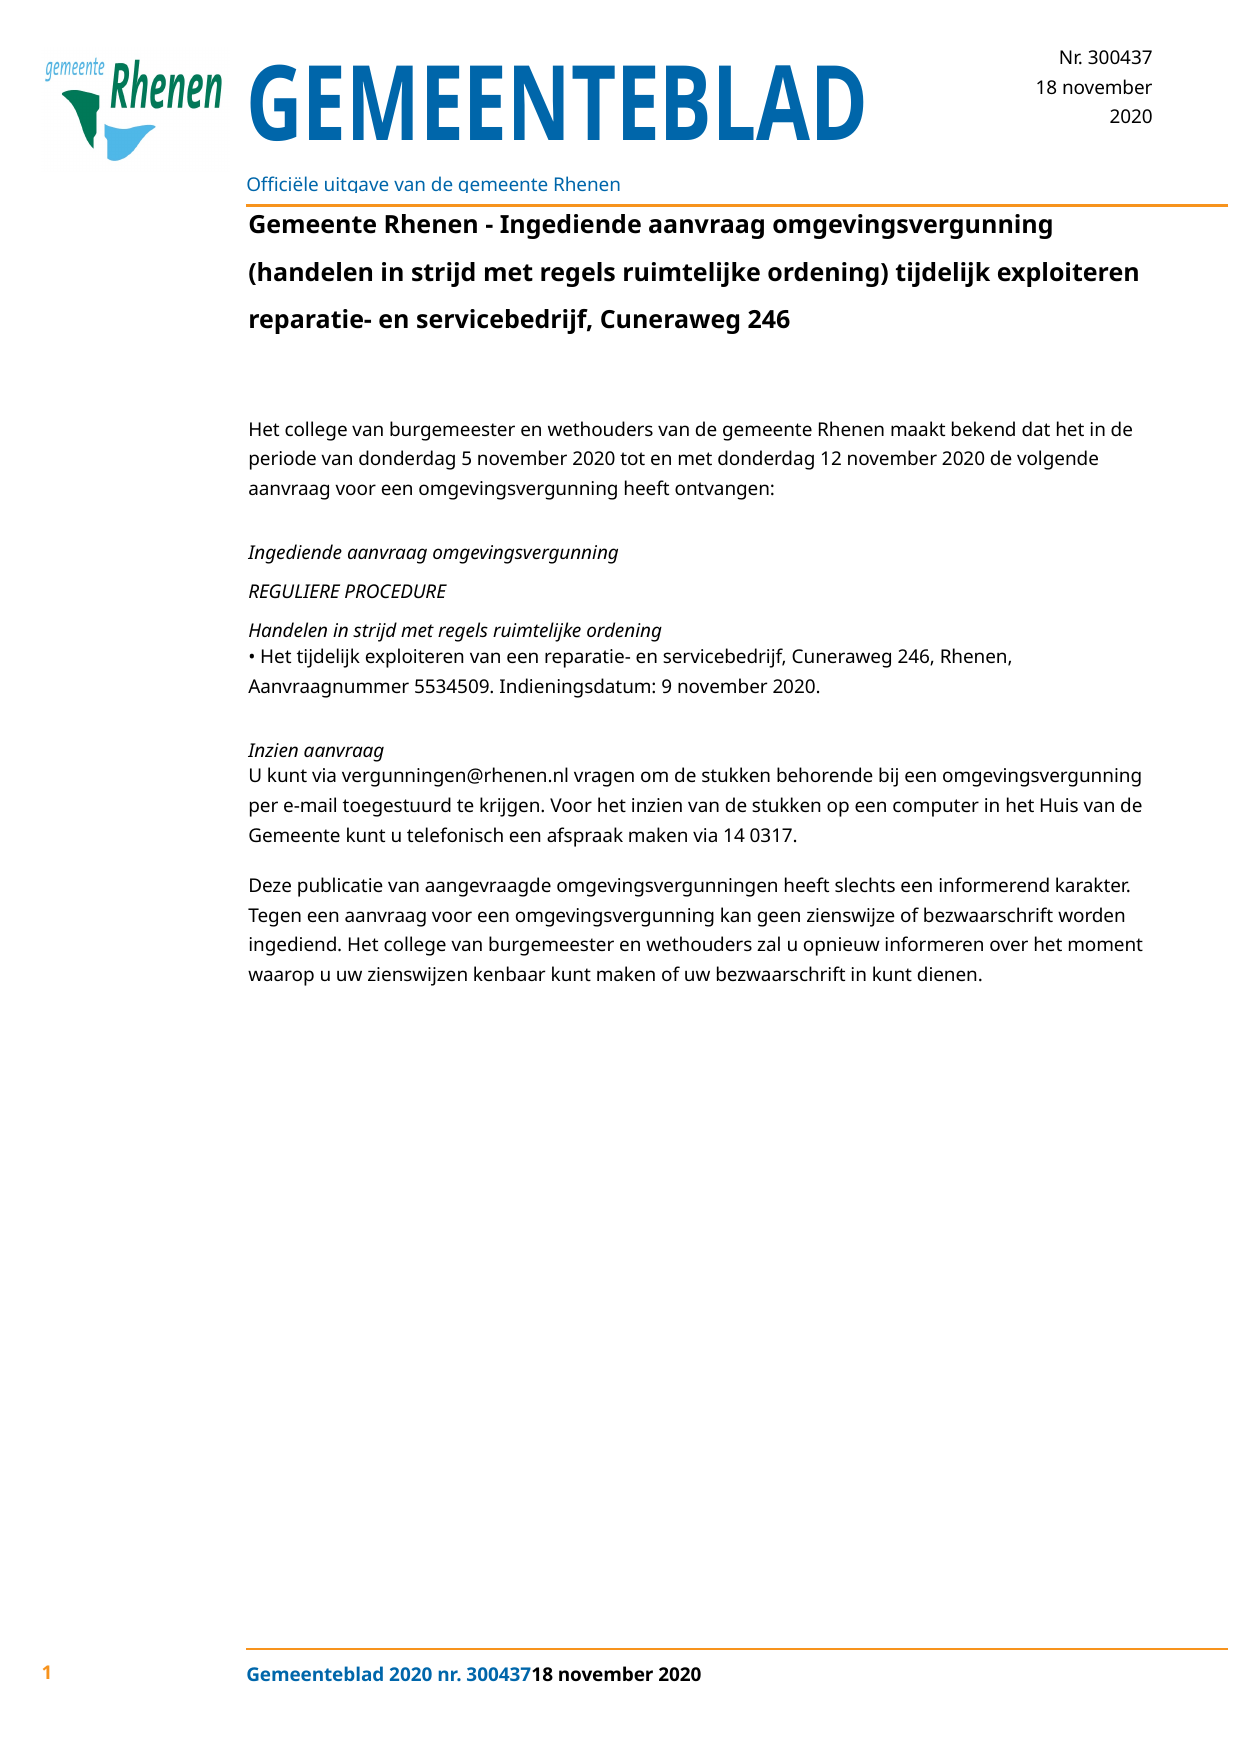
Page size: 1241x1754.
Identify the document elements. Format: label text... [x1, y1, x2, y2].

text Inzien aanvraag [248, 737, 1152, 763]
text Het college van burgemeester en wethouders van de gemeente Rhenen maakt bekend dat het in de periode van donderdag 5 november 2020 tot en met donderdag 12 november 2020 de volgende aanvraag voor een omgevingsvergunning heeft ontvangen: [248, 416, 1152, 501]
text Handelen in strijd met regels ruimtelijke ordening [248, 618, 1152, 643]
text REGULIERE PROCEDURE [248, 578, 1152, 604]
text • Het tijdelijk exploiteren van een reparatie- en servicebedrijf, Cuneraweg 246, Rhenen, Aanvraagnummer 5534509. Indieningsdatum: 9 november 2020. [248, 643, 1152, 699]
text Gemeente Rhenen - Ingediende aanvraag omgevingsvergunning (handelen in strijd met regels ruimtelijke ordening) tijdelijk exploiteren reparatie- en servicebedrijf, Cuneraweg 246 [248, 207, 1152, 336]
text Deze publicatie van aangevraagde omgevingsvergunningen heeft slechts een informerend karakter. Tegen een aanvraag voor een omgevingsvergunning kan geen zienswijze of bezwaarschrift worden ingediend. Het college van burgemeester en wethouders zal u opnieuw informeren over het moment waarop u uw zienswijzen kenbaar kunt maken of uw bezwaarschrift in kunt dienen. [248, 872, 1152, 987]
text Ingediende aanvraag omgevingsvergunning [248, 539, 1152, 565]
picture [41, 47, 231, 172]
text U kunt via vergunningen@rhenen.nl vragen om de stukken behorende bij een omgevingsvergunning per e-mail toegestuurd te krijgen. Voor het inzien van de stukken op een computer in het Huis van de Gemeente kunt u telefonisch een afspraak maken via 14 0317. [248, 763, 1152, 847]
